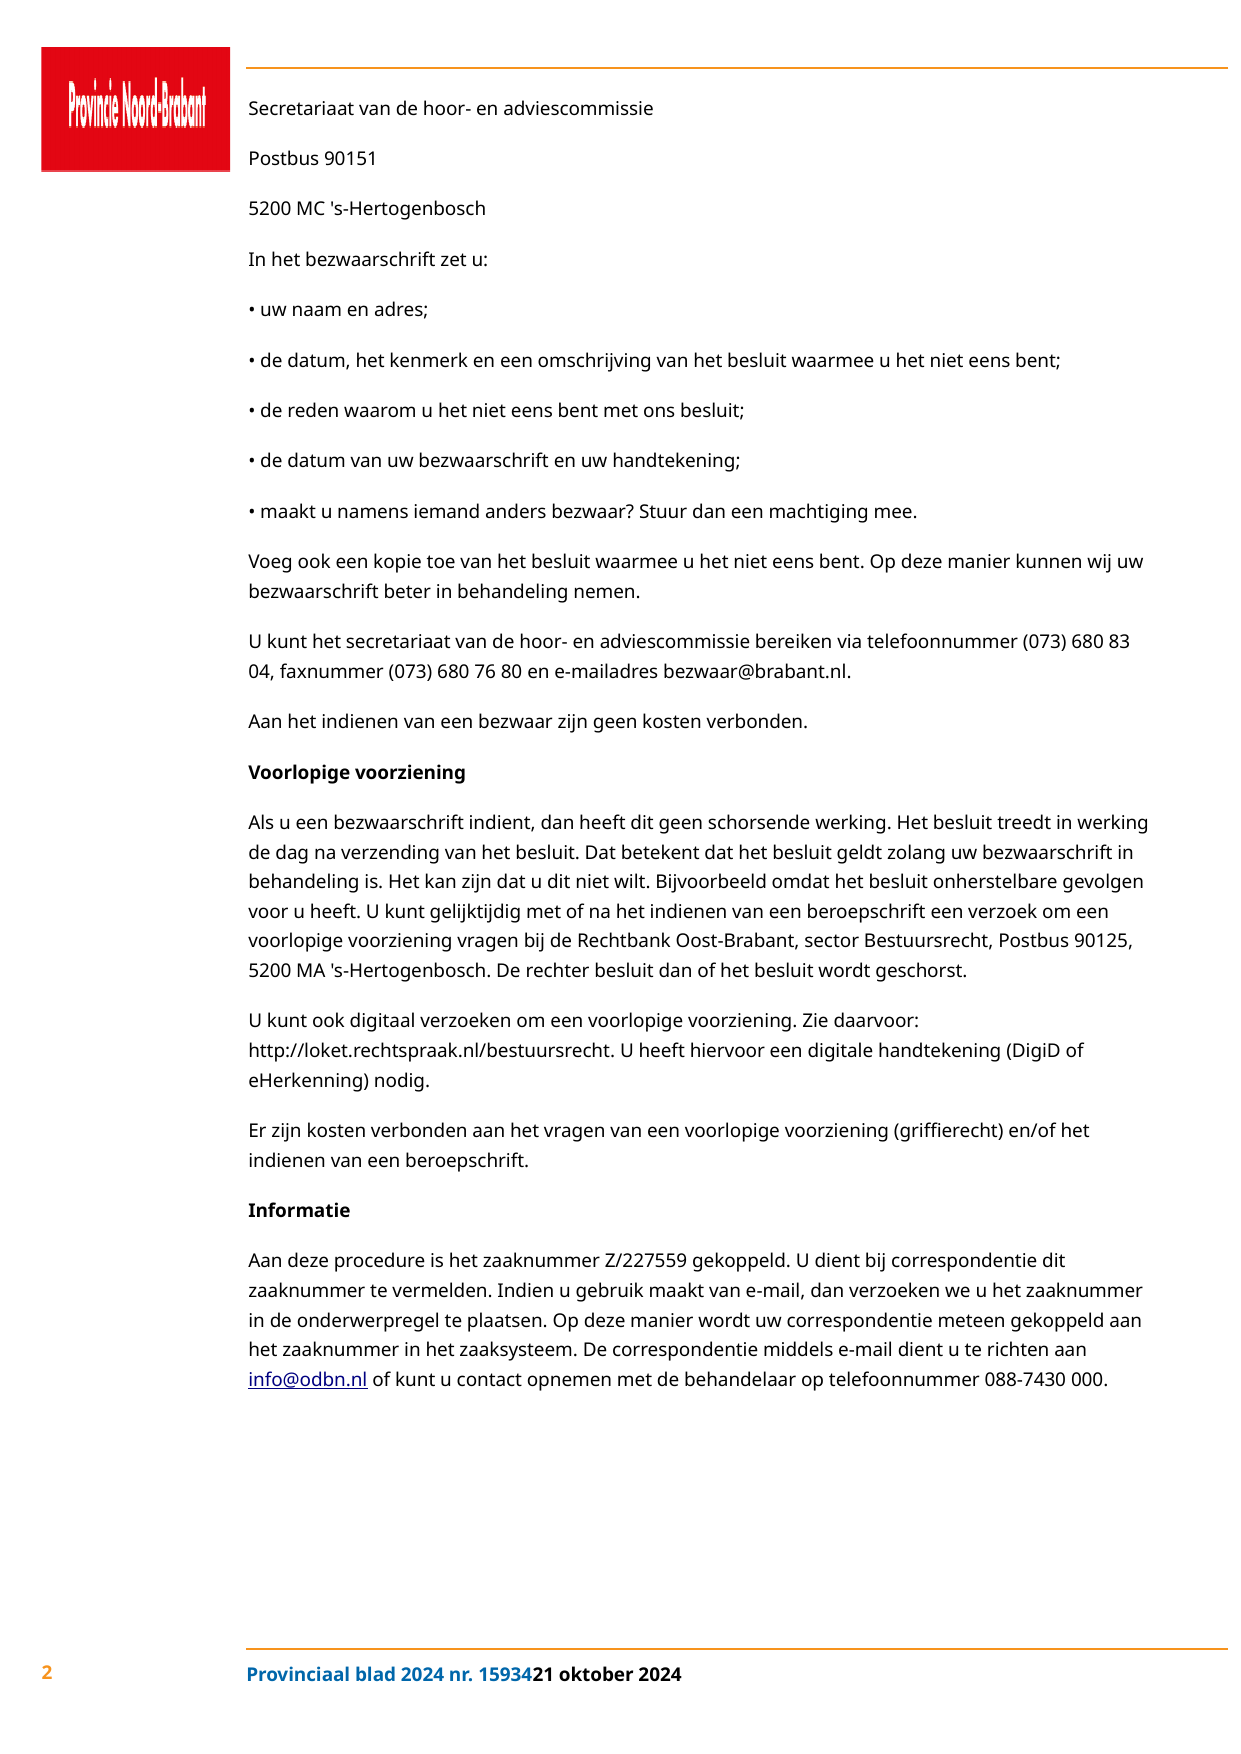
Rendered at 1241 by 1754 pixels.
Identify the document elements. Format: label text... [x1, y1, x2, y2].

text Als u een bezwaarschrift indient, dan heeft dit geen schorsende werking. Het besluit treedt in werking de dag na verzending van het besluit. Dat betekent dat het besluit geldt zolang uw bezwaarschrift in behandeling is. Het kan zijn dat u dit niet wilt. Bijvoorbeeld omdat het besluit onherstelbare gevolgen voor u heeft. U kunt gelijktijdig met of na het indienen van een beroepschrift een verzoek om een voorlopige voorziening vragen bij de Rechtbank Oost-Brabant, sector Bestuursrecht, Postbus 90125, 5200 MA 's‑Hertogenbosch. De rechter besluit dan of het besluit wordt geschorst. [248, 809, 1152, 983]
text U kunt het secretariaat van de hoor- en adviescommissie bereiken via telefoonnummer (073) 680 83 04, faxnummer (073) 680 76 80 en e-mailadres bezwaar@brabant.nl. [248, 628, 1152, 684]
text Er zijn kosten verbonden aan het vragen van een voorlopige voorziening (griffierecht) en/of het indienen van een beroepschrift. [248, 1117, 1152, 1173]
text Informatie [248, 1197, 1152, 1223]
text Postbus 90151 [248, 145, 1152, 171]
text • de datum, het kenmerk en een omschrijving van het besluit waarmee u het niet eens bent; [248, 347, 1152, 373]
picture [41, 47, 231, 172]
text Aan het indienen van een bezwaar zijn geen kosten verbonden. [248, 708, 1152, 734]
text Aan deze procedure is het zaaknummer Z/227559 gekoppeld. U dient bij correspondentie dit zaaknummer te vermelden. Indien u gebruik maakt van e-mail, dan verzoeken we u het zaaknummer in de onderwerpregel te plaatsen. Op deze manier wordt uw correspondentie meteen gekoppeld aan het zaaknummer in het zaaksysteem. De correspondentie middels e-mail dient u te richten aan info@odbn.nl of kunt u contact opnemen met de behandelaar op telefoonnummer 088-7430 000. [248, 1248, 1152, 1392]
text • de reden waarom u het niet eens bent met ons besluit; [248, 397, 1152, 423]
text Voorlopige voorziening [248, 759, 1152, 785]
text 5200 MC 's‑Hertogenbosch [248, 196, 1152, 221]
text In het bezwaarschrift zet u: [248, 246, 1152, 272]
text Secretariaat van de hoor- en adviescommissie [248, 95, 1152, 121]
text U kunt ook digitaal verzoeken om een voorlopige voorziening. Zie daarvoor: http://loket.rechtspraak.nl/bestuursrecht. U heeft hiervoor een digitale handtekening (DigiD of eHerkenning) nodig. [248, 1008, 1152, 1093]
text Voeg ook een kopie toe van het besluit waarmee u het niet eens bent. Op deze manier kunnen wij uw bezwaarschrift beter in behandeling nemen. [248, 548, 1152, 604]
text • uw naam en adres; [248, 296, 1152, 322]
text • maakt u namens iemand anders bezwaar? Stuur dan een machtiging mee. [248, 498, 1152, 524]
text • de datum van uw bezwaarschrift en uw handtekening; [248, 448, 1152, 473]
